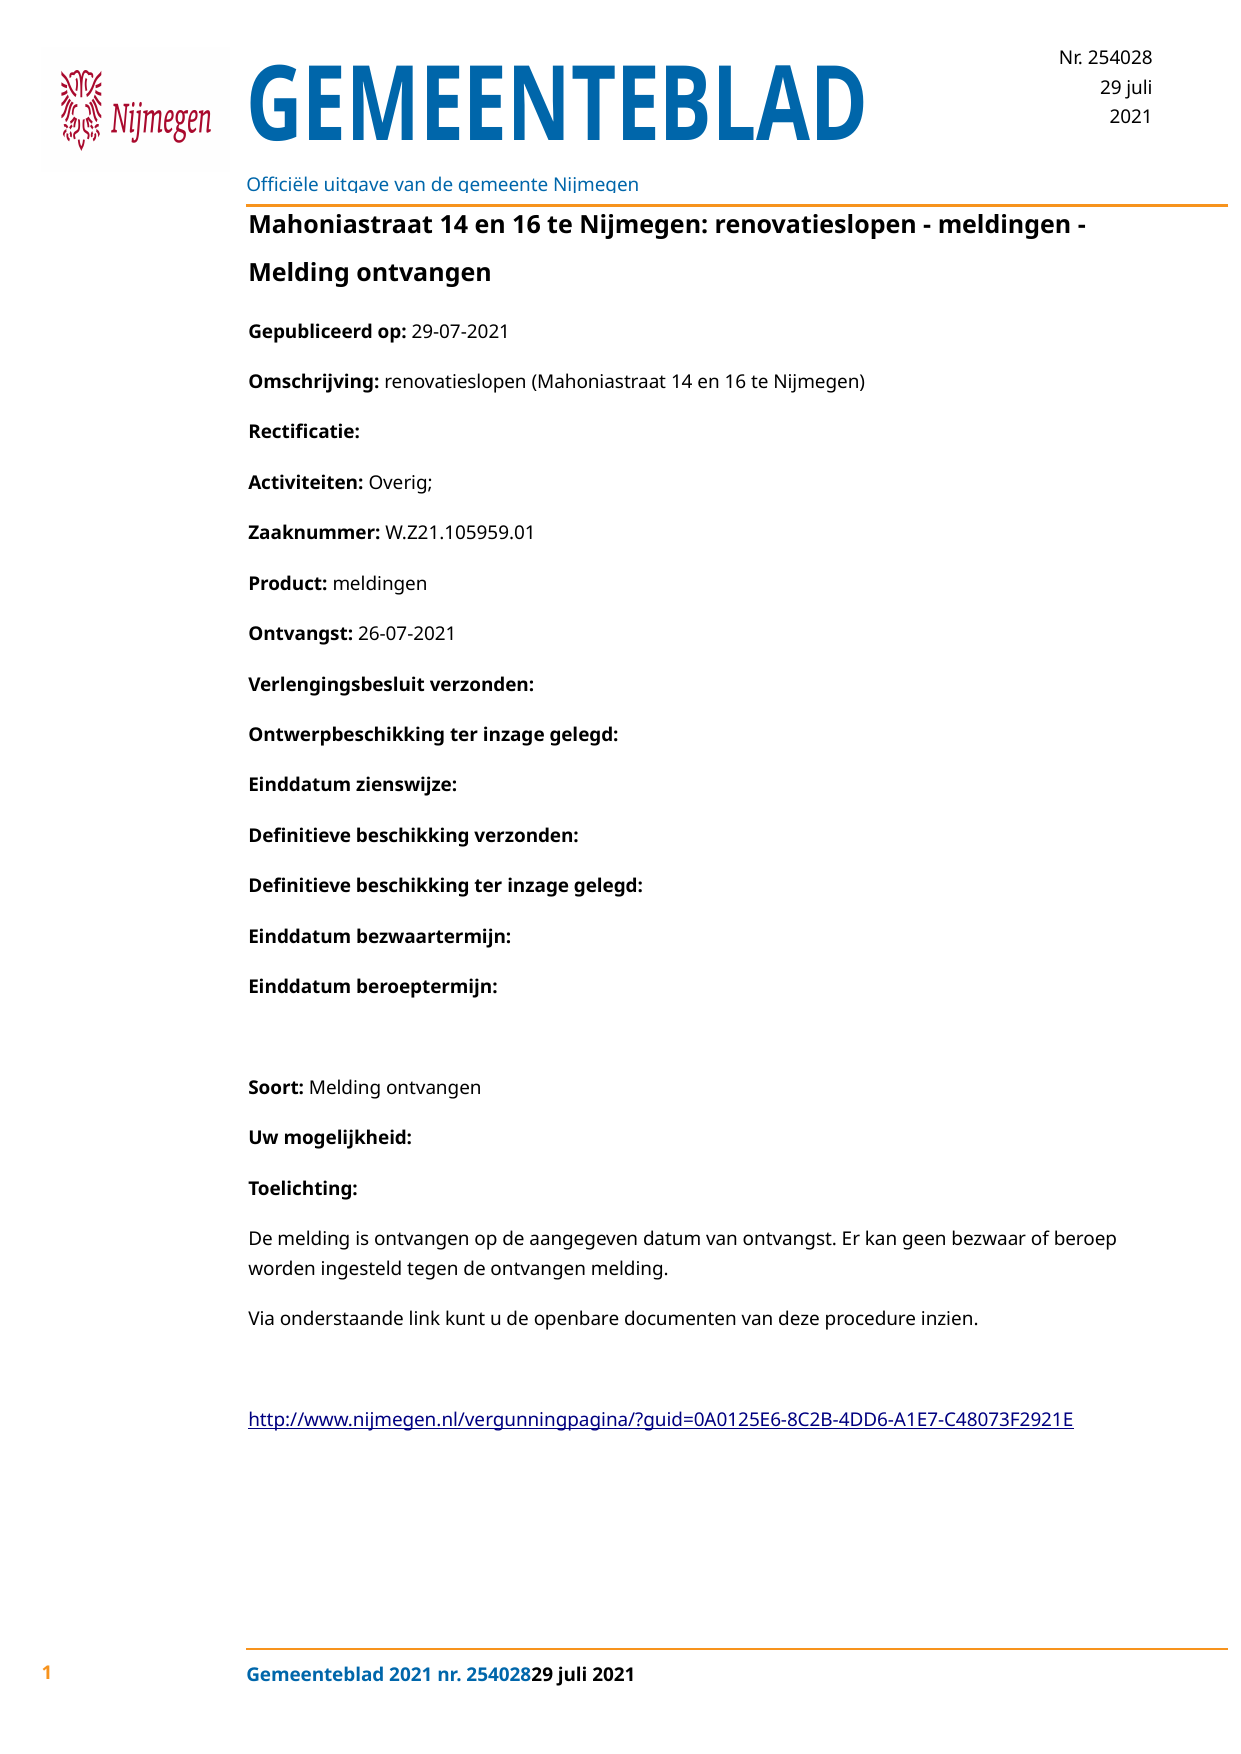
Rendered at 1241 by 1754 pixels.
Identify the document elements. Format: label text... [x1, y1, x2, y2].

picture [41, 47, 231, 172]
text Activiteiten: Overig; [248, 469, 1152, 495]
text Definitieve beschikking verzonden: [248, 822, 1152, 848]
text Definitieve beschikking ter inzage gelegd: [248, 872, 1152, 898]
text Ontwerpbeschikking ter inzage gelegd: [248, 721, 1152, 747]
text Einddatum zienswijze: [248, 772, 1152, 797]
text Via onderstaande link kunt u de openbare documenten van deze procedure inzien. [248, 1305, 1152, 1331]
text Soort: Melding ontvangen [248, 1074, 1152, 1100]
text Toelichting: [248, 1175, 1152, 1201]
text Zaaknummer: W.Z21.105959.01 [248, 519, 1152, 545]
text Einddatum beroeptermijn: [248, 973, 1152, 999]
text Mahoniastraat 14 en 16 te Nijmegen: renovatieslopen - meldingen - Melding ontvangen [248, 207, 1152, 288]
text Ontvangst: 26-07-2021 [248, 620, 1152, 646]
text Verlengingsbesluit verzonden: [248, 671, 1152, 697]
text Uw mogelijkheid: [248, 1124, 1152, 1150]
text Gepubliceerd op: 29-07-2021 [248, 318, 1152, 344]
text Rectificatie: [248, 419, 1152, 444]
text Einddatum bezwaartermijn: [248, 923, 1152, 949]
text http://www.nijmegen.nl/vergunningpagina/?guid=0A0125E6-8C2B-4DD6-A1E7-C48073F2921E [248, 1406, 1152, 1432]
text De melding is ontvangen op de aangegeven datum van ontvangst. Er kan geen bezwaar of beroep worden ingesteld tegen de ontvangen melding. [248, 1225, 1152, 1281]
text Product: meldingen [248, 570, 1152, 596]
text Omschrijving: renovatieslopen (Mahoniastraat 14 en 16 te Nijmegen) [248, 368, 1152, 394]
